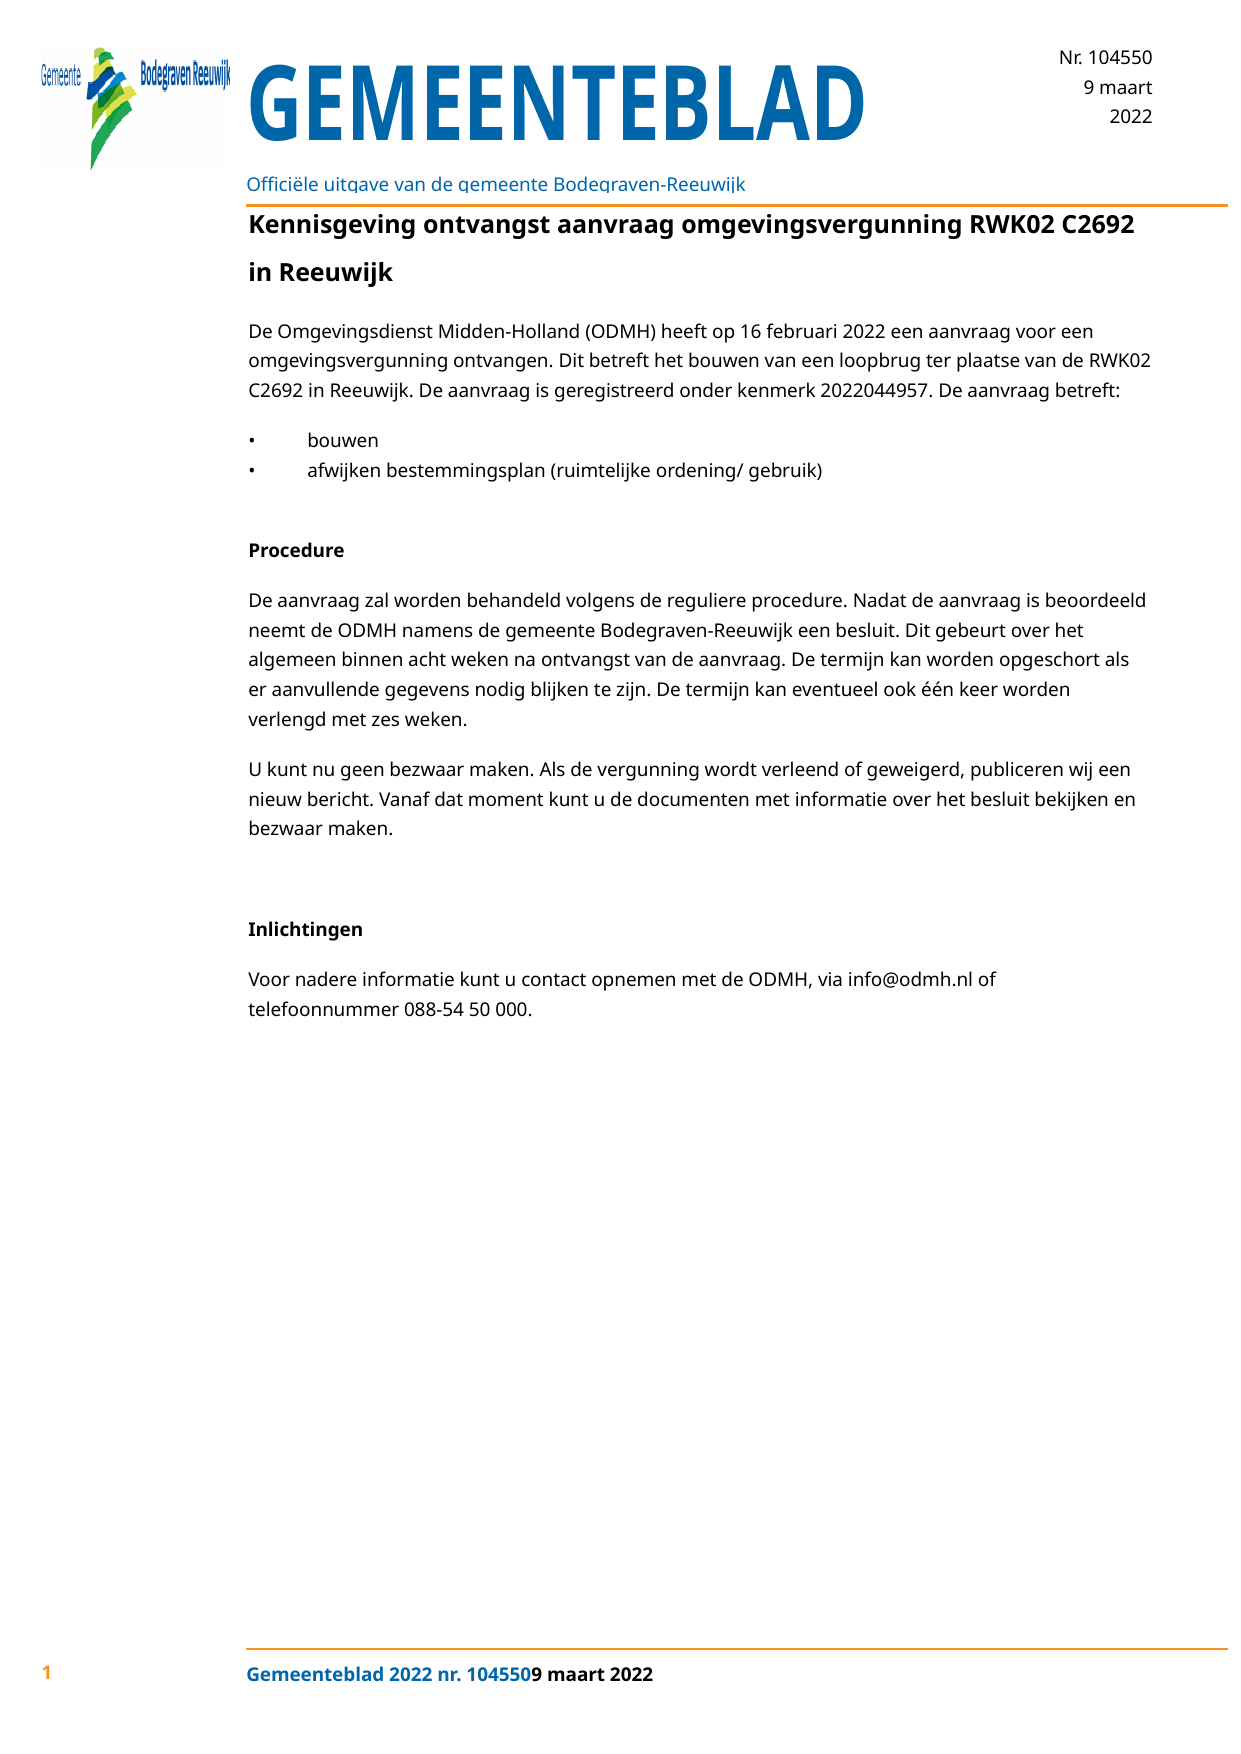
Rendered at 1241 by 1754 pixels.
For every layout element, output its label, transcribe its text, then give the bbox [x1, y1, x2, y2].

text Inlichtingen [248, 916, 1152, 942]
text De Omgevingsdienst Midden-Holland (ODMH) heeft op 16 februari 2022 een aanvraag voor een omgevingsvergunning ontvangen. Dit betreft het bouwen van een loopbrug ter plaatse van de RWK02 C2692 in Reeuwijk. De aanvraag is geregistreerd onder kenmerk 2022044957. De aanvraag betreft: [248, 318, 1152, 403]
picture [41, 47, 231, 172]
text Kennisgeving ontvangst aanvraag omgevingsvergunning RWK02 C2692 in Reeuwijk [248, 207, 1152, 288]
text Procedure [248, 537, 1152, 563]
list bouwen [248, 427, 1152, 453]
text U kunt nu geen bezwaar maken. Als de vergunning wordt verleend of geweigerd, publiceren wij een nieuw bericht. Vanaf dat moment kunt u de documenten met informatie over het besluit bekijken en bezwaar maken. [248, 756, 1152, 841]
text Voor nadere informatie kunt u contact opnemen met de ODMH, via info@odmh.nl of telefoonnummer 088-54 50 000. [248, 967, 1152, 1022]
list afwijken bestemmingsplan (ruimtelijke ordening/ gebruik) [248, 457, 1152, 483]
text De aanvraag zal worden behandeld volgens de reguliere procedure. Nadat de aanvraag is beoordeeld neemt de ODMH namens de gemeente Bodegraven-Reeuwijk een besluit. Dit gebeurt over het algemeen binnen acht weken na ontvangst van de aanvraag. De termijn kan worden opgeschort als er aanvullende gegevens nodig blijken te zijn. De termijn kan eventueel ook één keer worden verlengd met zes weken. [248, 587, 1152, 732]
